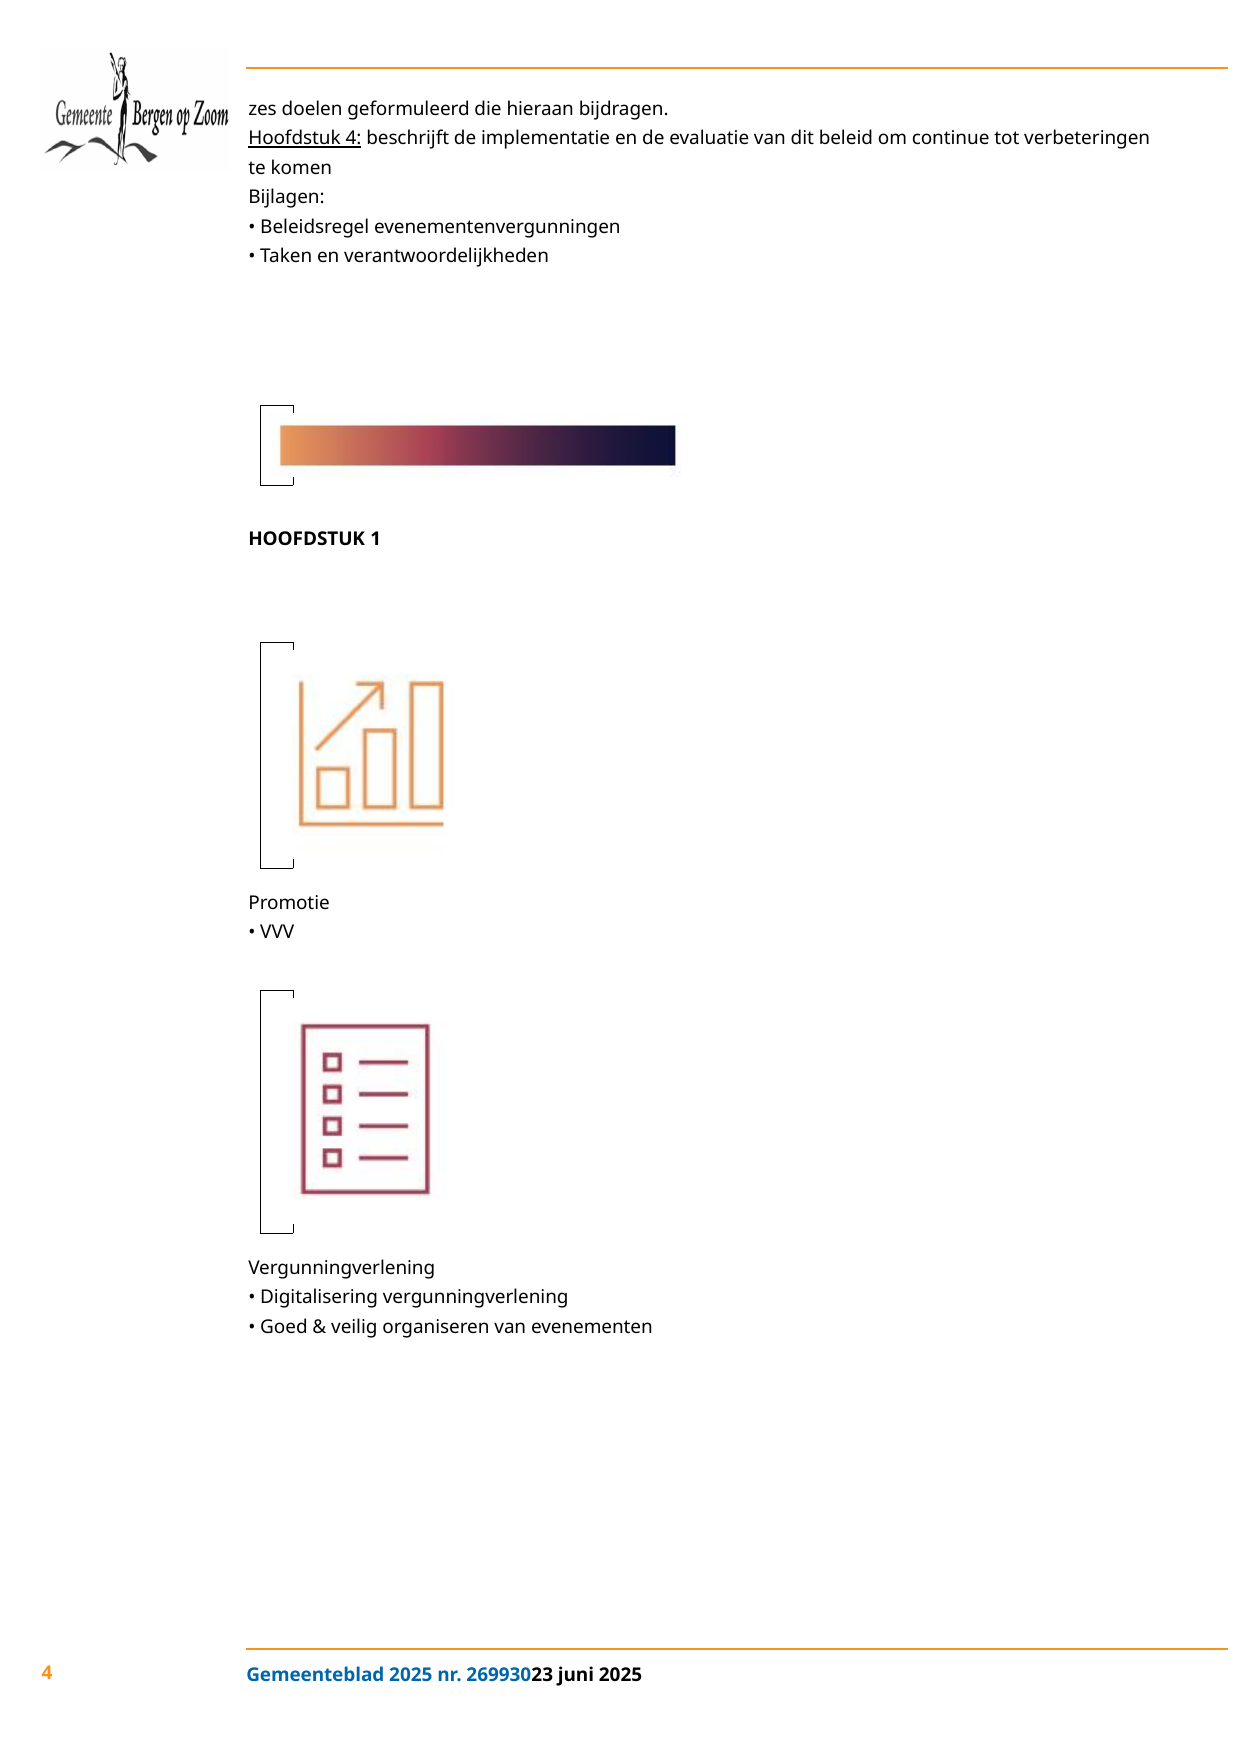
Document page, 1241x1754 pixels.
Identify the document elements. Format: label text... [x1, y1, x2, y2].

text • Goed & veilig organiseren van evenementen [248, 1313, 1152, 1339]
text zes doelen geformuleerd die hieraan bijdragen. [248, 95, 1152, 121]
text • VVV [248, 919, 1152, 944]
text • Beleidsregel evenementenvergunningen [248, 213, 1152, 239]
text Hoofdstuk 4: beschrijft de implementatie en de evaluatie van dit beleid om continue tot verbeteringen te komen [248, 124, 1152, 180]
text • Digitalisering vergunningverlening [248, 1283, 1152, 1309]
picture [268, 413, 685, 477]
picture [268, 650, 497, 859]
text • Taken en verantwoordelijkheden [248, 243, 1152, 268]
text Bijlagen: [248, 183, 1152, 209]
picture [41, 47, 231, 172]
text Vergunningverlening [248, 1254, 1152, 1280]
text HOOFDSTUK 1 [248, 523, 1152, 551]
picture [268, 998, 475, 1224]
text Promotie [248, 889, 1152, 915]
